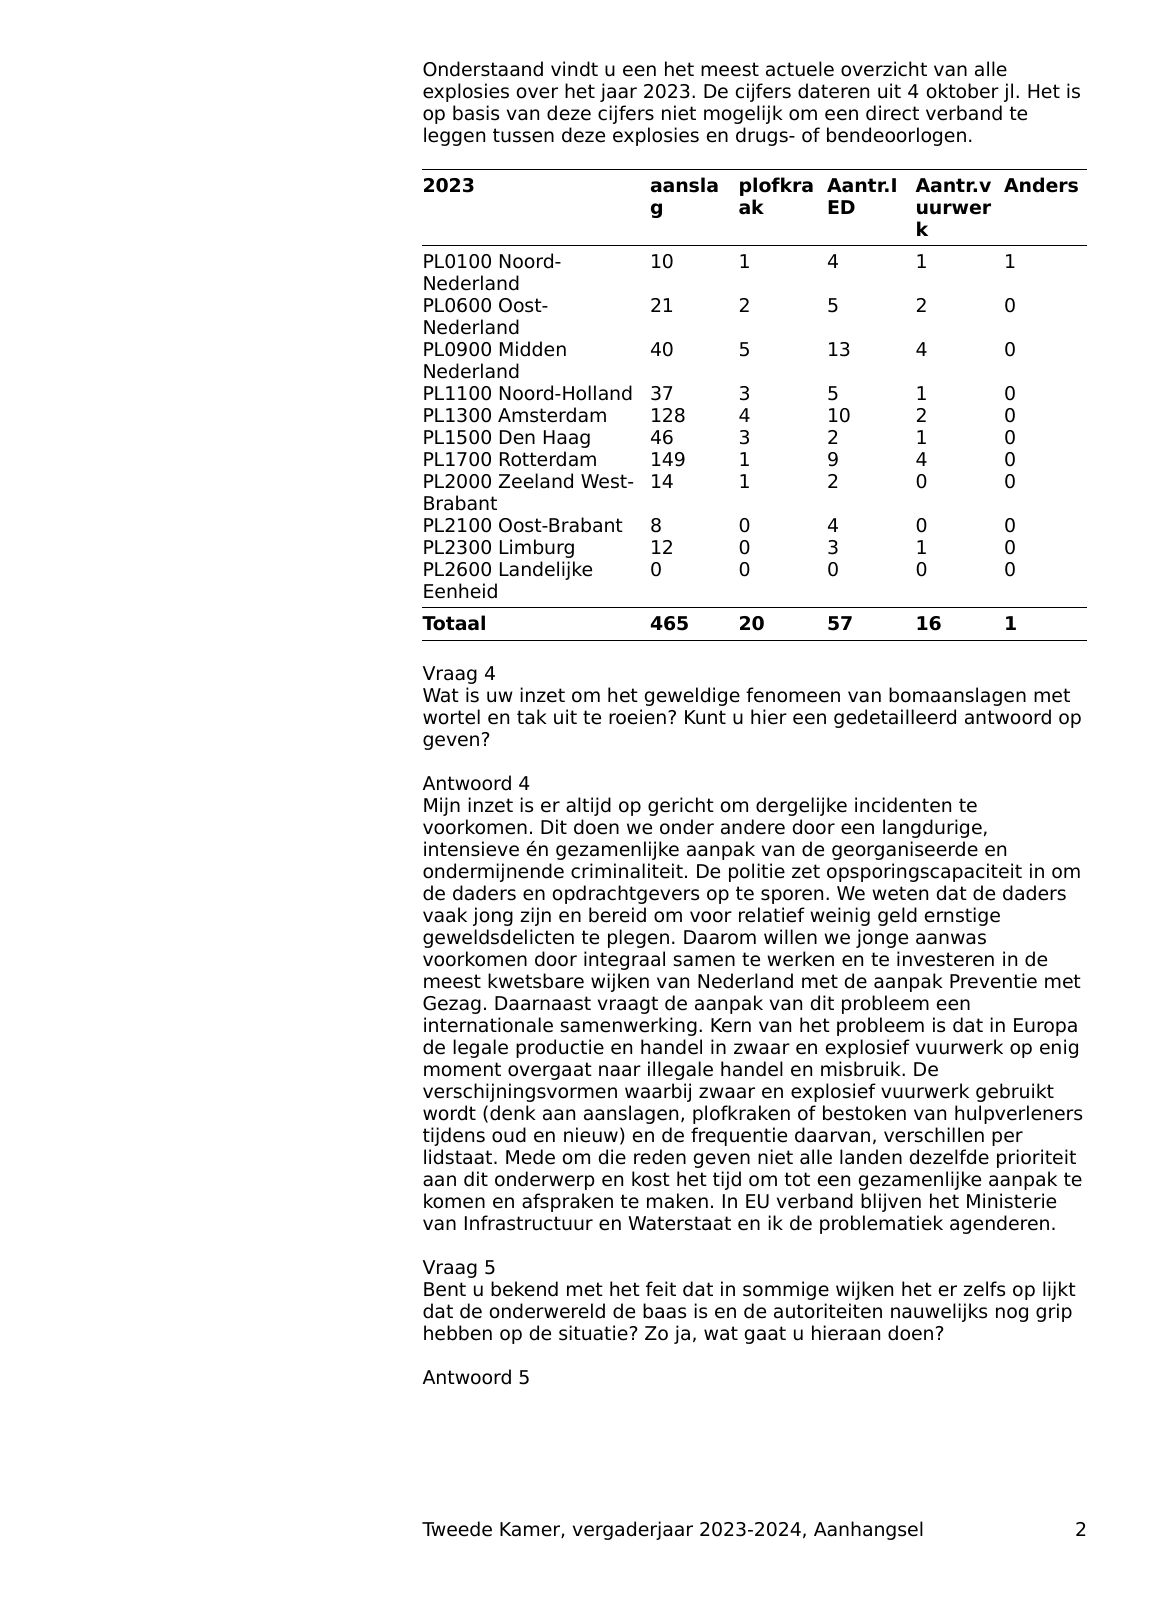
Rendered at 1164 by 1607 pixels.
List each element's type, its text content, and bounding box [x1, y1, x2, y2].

table_header aanslag [644, 170, 732, 245]
table_cell 0 [910, 515, 998, 537]
table_cell 0 [732, 559, 821, 607]
table_cell 0 [821, 559, 909, 607]
table_cell 16 [910, 608, 998, 640]
table_cell 4 [821, 246, 909, 295]
table_cell 0 [998, 537, 1087, 559]
table_cell 2 [732, 295, 821, 339]
table_cell 4 [821, 515, 909, 537]
table_cell PL0100 Noord-Nederland [422, 246, 644, 295]
table_cell 1 [910, 537, 998, 559]
table_cell 2 [821, 471, 909, 515]
table_cell 8 [644, 515, 732, 537]
table_cell 4 [910, 339, 998, 383]
table_cell 3 [821, 537, 909, 559]
table_cell 4 [910, 449, 998, 471]
table_cell PL1300 Amsterdam [422, 405, 644, 427]
table_cell PL2100 Oost-Brabant [422, 515, 644, 537]
table_cell 5 [821, 383, 909, 405]
table_cell 9 [821, 449, 909, 471]
table_cell 1 [910, 246, 998, 295]
table_cell 37 [644, 383, 732, 405]
table_cell 2 [821, 427, 909, 449]
table_cell 0 [998, 383, 1087, 405]
table_cell 1 [732, 246, 821, 295]
table_header plofkraak [732, 170, 821, 245]
table_cell PL2300 Limburg [422, 537, 644, 559]
table_cell 2 [910, 295, 998, 339]
table_cell 1 [732, 471, 821, 515]
table_cell 0 [998, 559, 1087, 607]
table_cell 2 [910, 405, 998, 427]
table_cell 0 [998, 471, 1087, 515]
table_cell 3 [732, 383, 821, 405]
table_header Aantr.vuurwerk [910, 170, 998, 245]
table_cell PL0600 Oost-Nederland [422, 295, 644, 339]
table_cell 10 [821, 405, 909, 427]
table_cell 0 [644, 559, 732, 607]
table_header 2023 [422, 170, 644, 245]
table_cell 4 [732, 405, 821, 427]
table_cell 5 [732, 339, 821, 383]
table_cell 14 [644, 471, 732, 515]
text Vraag 5 [422, 1257, 1087, 1279]
table_cell 149 [644, 449, 732, 471]
table_cell 1 [732, 449, 821, 471]
table_cell 57 [821, 608, 909, 640]
table_cell 3 [732, 427, 821, 449]
text Mijn inzet is er altijd op gericht om dergelijke incidenten te voorkomen. Dit doen we onder andere door een langdurige, intensieve én gezamenlijke aanpak van de georganiseerde en ondermijnende criminaliteit. De politie zet opsporingscapaciteit in om de daders en opdrachtgevers op te sporen. We weten dat de daders vaak jong zijn en bereid om voor relatief weinig geld ernstige geweldsdelicten te plegen. Daarom willen we jonge aanwas voorkomen door integraal samen te werken en te investeren in de meest kwetsbare wijken van Nederland met de aanpak Preventie met Gezag. Daarnaast vraagt de aanpak van dit probleem een internationale samenwerking. Kern van het probleem is dat in Europa de legale productie en handel in zwaar en explosief vuurwerk op enig moment overgaat naar illegale handel en misbruik. De verschijningsvormen waarbij zwaar en explosief vuurwerk gebruikt wordt (denk aan aanslagen, plofkraken of bestoken van hulpverleners tijdens oud en nieuw) en de frequentie daarvan, verschillen per lidstaat. Mede om die reden geven niet alle landen dezelfde prioriteit aan dit onderwerp en kost het tijd om tot een gezamenlijke aanpak te komen en afspraken te maken. In EU verband blijven het Ministerie van Infrastructuur en Waterstaat en ik de problematiek agenderen. [422, 795, 1087, 1234]
text Vraag 4 [422, 663, 1087, 685]
table_cell 0 [998, 449, 1087, 471]
table_cell 40 [644, 339, 732, 383]
table_cell 10 [644, 246, 732, 295]
table_cell 128 [644, 405, 732, 427]
table_cell PL1100 Noord-Holland [422, 383, 644, 405]
table_cell PL1700 Rotterdam [422, 449, 644, 471]
table_cell 0 [910, 559, 998, 607]
table_cell 1 [910, 383, 998, 405]
table_cell 5 [821, 295, 909, 339]
table_cell 0 [732, 537, 821, 559]
table_cell 0 [998, 405, 1087, 427]
table_cell 21 [644, 295, 732, 339]
text Antwoord 4 [422, 773, 1087, 795]
table_cell 0 [732, 515, 821, 537]
table_cell PL2000 Zeeland West-Brabant [422, 471, 644, 515]
table_cell 0 [998, 295, 1087, 339]
table_cell 0 [998, 427, 1087, 449]
table_cell 20 [732, 608, 821, 640]
table_cell PL1500 Den Haag [422, 427, 644, 449]
table_cell 1 [998, 608, 1087, 640]
table_header Aantr.IED [821, 170, 909, 245]
table_cell 46 [644, 427, 732, 449]
text Wat is uw inzet om het geweldige fenomeen van bomaanslagen met wortel en tak uit te roeien? Kunt u hier een gedetailleerd antwoord op geven? [422, 685, 1087, 751]
table_cell Totaal [422, 608, 644, 640]
text Bent u bekend met het feit dat in sommige wijken het er zelfs op lijkt dat de onderwereld de baas is en de autoriteiten nauwelijks nog grip hebben op de situatie? Zo ja, wat gaat u hieraan doen? [422, 1279, 1087, 1345]
table_cell 465 [644, 608, 732, 640]
table_cell PL0900 Midden Nederland [422, 339, 644, 383]
table_cell 0 [998, 515, 1087, 537]
table_cell 0 [910, 471, 998, 515]
table_cell 1 [998, 246, 1087, 295]
table_cell 0 [998, 339, 1087, 383]
text Onderstaand vindt u een het meest actuele overzicht van alle explosies over het jaar 2023. De cijfers dateren uit 4 oktober jl. Het is op basis van deze cijfers niet mogelijk om een direct verband te leggen tussen deze explosies en drugs- of bendeoorlogen. [422, 59, 1087, 147]
table_cell PL2600 Landelijke Eenheid [422, 559, 644, 607]
table_cell 13 [821, 339, 909, 383]
table_cell 1 [910, 427, 998, 449]
table_header Anders [998, 170, 1087, 245]
text Antwoord 5 [422, 1367, 1087, 1389]
table_cell 12 [644, 537, 732, 559]
